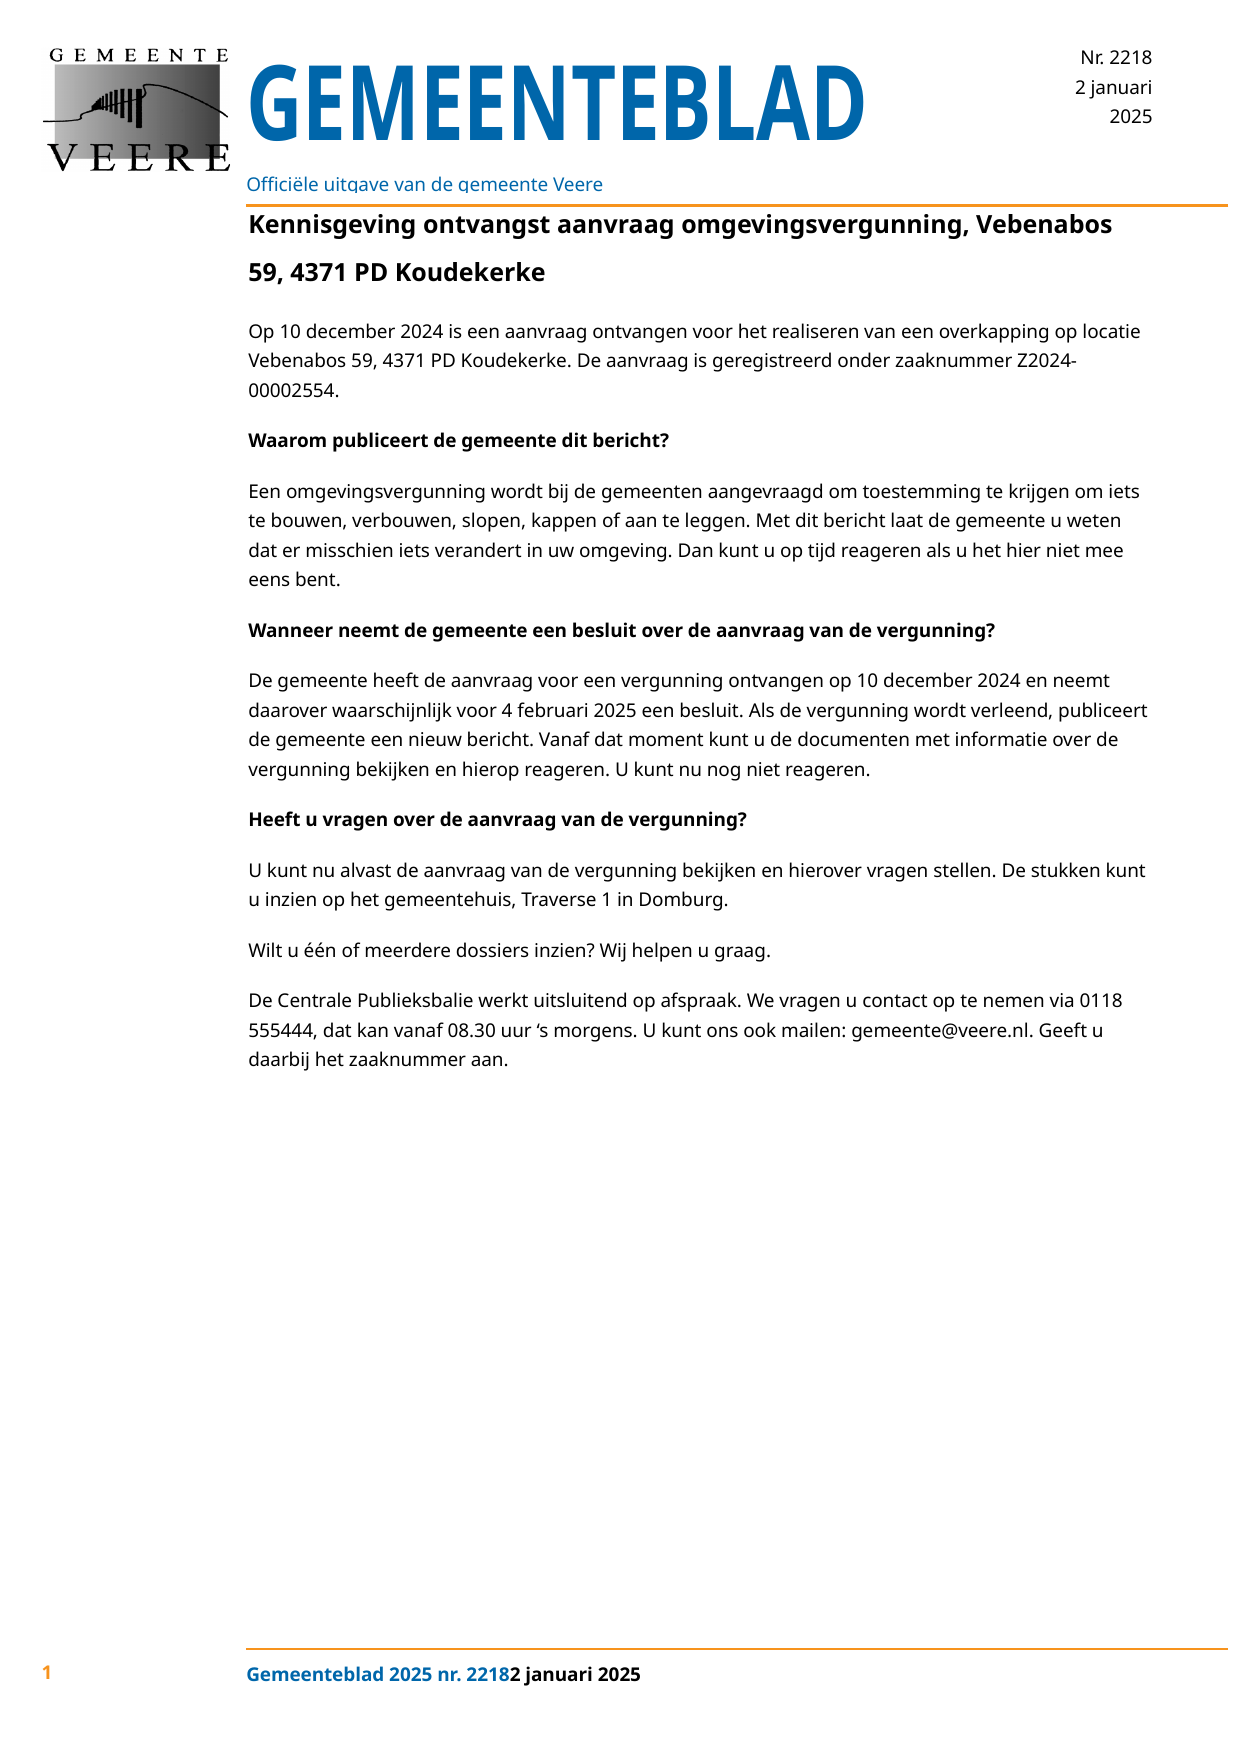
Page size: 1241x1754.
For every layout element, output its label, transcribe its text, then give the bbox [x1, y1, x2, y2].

text Wilt u één of meerdere dossiers inzien? Wij helpen u graag. [248, 937, 1152, 963]
text De Centrale Publieksbalie werkt uitsluitend op afspraak. We vragen u contact op te nemen via 0118 555444, dat kan vanaf 08.30 uur ‘s morgens. U kunt ons ook mailen: gemeente@veere.nl. Geeft u daarbij het zaaknummer aan. [248, 987, 1152, 1072]
text Kennisgeving ontvangst aanvraag omgevingsvergunning, Vebenabos 59, 4371 PD Koudekerke [248, 207, 1152, 288]
text Wanneer neemt de gemeente een besluit over de aanvraag van de vergunning? [248, 617, 1152, 643]
text Waarom publiceert de gemeente dit bericht? [248, 427, 1152, 453]
text U kunt nu alvast de aanvraag van de vergunning bekijken en hierover vragen stellen. De stukken kunt u inzien op het gemeentehuis, Traverse 1 in Domburg. [248, 857, 1152, 912]
picture [41, 47, 231, 172]
text Op 10 december 2024 is een aanvraag ontvangen voor het realiseren van een overkapping op locatie Vebenabos 59, 4371 PD Koudekerke. De aanvraag is geregistreerd onder zaaknummer Z2024-00002554. [248, 318, 1152, 403]
text Heeft u vragen over de aanvraag van de vergunning? [248, 807, 1152, 832]
text De gemeente heeft de aanvraag voor een vergunning ontvangen op 10 december 2024 en neemt daarover waarschijnlijk voor 4 februari 2025 een besluit. Als de vergunning wordt verleend, publiceert de gemeente een nieuw bericht. Vanaf dat moment kunt u de documenten met informatie over de vergunning bekijken en hierop reageren. U kunt nu nog niet reageren. [248, 667, 1152, 782]
text Een omgevingsvergunning wordt bij de gemeenten aangevraagd om toestemming te krijgen om iets te bouwen, verbouwen, slopen, kappen of aan te leggen. Met dit bericht laat de gemeente u weten dat er misschien iets verandert in uw omgeving. Dan kunt u op tijd reageren als u het hier niet mee eens bent. [248, 478, 1152, 592]
